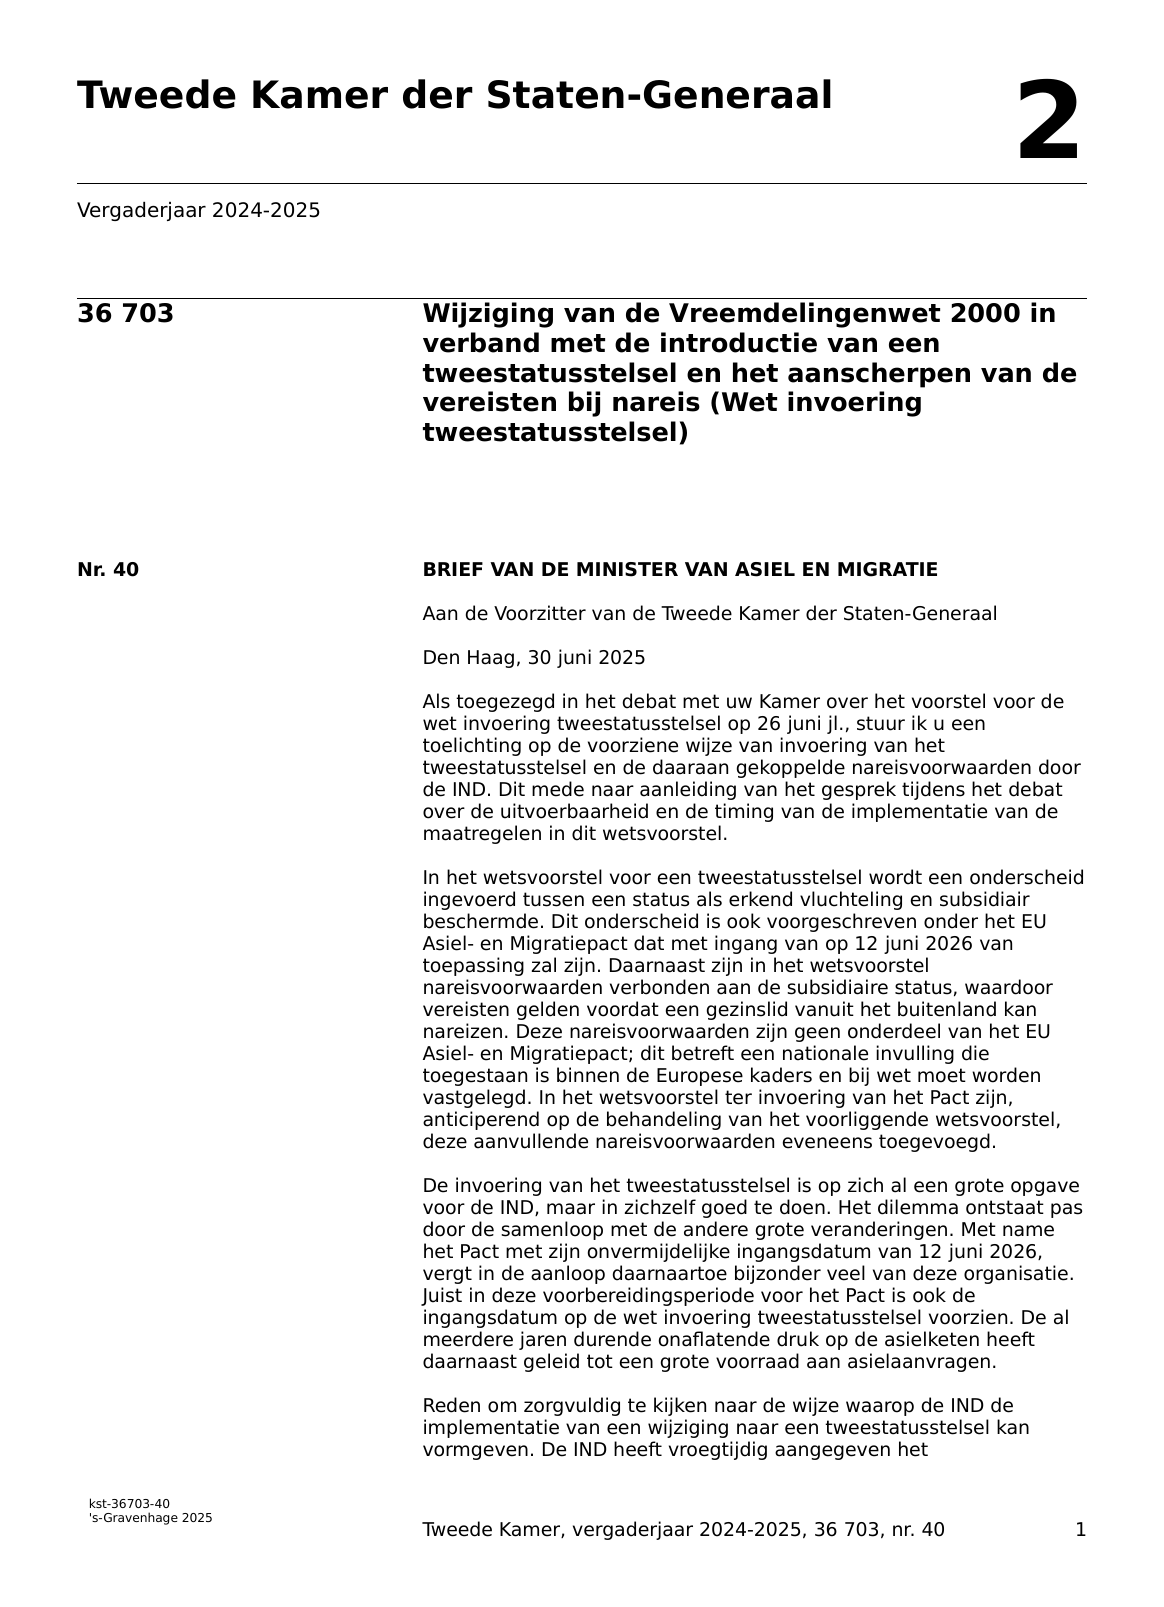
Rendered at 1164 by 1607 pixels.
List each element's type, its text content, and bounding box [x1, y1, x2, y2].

subtitle 36 703 Wijziging van de Vreemdelingenwet 2000 in verband met de introductie van een tweestatusstelsel en het aanscherpen van de vereisten bij nareis (Wet invoering tweestatusstelsel) [77, 299, 1087, 447]
text Aan de Voorzitter van de Tweede Kamer der Staten-Generaal [422, 603, 1087, 624]
text De invoering van het tweestatusstelsel is op zich al een grote opgave voor de IND, maar in zichzelf goed te doen. Het dilemma ontstaat pas door de samenloop met de andere grote veranderingen. Met name het Pact met zijn onvermijdelijke ingangsdatum van 12 juni 2026, vergt in de aanloop daarnaartoe bijzonder veel van deze organisatie. Juist in deze voorbereidingsperiode voor het Pact is ook de ingangsdatum op de wet invoering tweestatusstelsel voorzien. De al meerdere jaren durende onaflatende druk op de asielketen heeft daarnaast geleid tot een grote voorraad aan asielaanvragen. [422, 1175, 1087, 1373]
table_header Tweede Kamer der Staten-Generaal [77, 59, 886, 183]
text Reden om zorgvuldig te kijken naar de wijze waarop de IND de implementatie van een wijziging naar een tweestatusstelsel kan vormgeven. De IND heeft vroegtijdig aangegeven het [422, 1395, 1087, 1461]
text kst-36703-40 [88, 1497, 323, 1511]
text In het wetsvoorstel voor een tweestatusstelsel wordt een onderscheid ingevoerd tussen een status als erkend vluchteling en subsidiair beschermde. Dit onderscheid is ook voorgeschreven onder het EU Asiel- en Migratiepact dat met ingang van op 12 juni 2026 van toepassing zal zijn. Daarnaast zijn in het wetsvoorstel nareisvoorwaarden verbonden aan de subsidiaire status, waardoor vereisten gelden voordat een gezinslid vanuit het buitenland kan nareizen. Deze nareisvoorwaarden zijn geen onderdeel van het EU Asiel- en Migratiepact; dit betreft een nationale invulling die toegestaan is binnen de Europese kaders en bij wet moet worden vastgelegd. In het wetsvoorstel ter invoering van het Pact zijn, anticiperend op de behandeling van het voorliggende wetsvoorstel, deze aanvullende nareisvoorwaarden eveneens toegevoegd. [422, 867, 1087, 1153]
table_header 2 [886, 59, 1087, 183]
text 's-Gravenhage 2025 [88, 1511, 323, 1525]
table_cell Vergaderjaar 2024-2025 [77, 184, 1087, 298]
text Den Haag, 30 juni 2025 [422, 647, 1087, 669]
text Als toegezegd in het debat met uw Kamer over het voorstel voor de wet invoering tweestatusstelsel op 26 juni jl., stuur ik u een toelichting op de voorziene wijze van invoering van het tweestatusstelsel en de daaraan gekoppelde nareisvoorwaarden door de IND. Dit mede naar aanleiding van het gesprek tijdens het debat over de uitvoerbaarheid en de timing van de implementatie van de maatregelen in dit wetsvoorstel. [422, 691, 1087, 845]
subtitle Nr. 40 BRIEF VAN DE MINISTER VAN ASIEL EN MIGRATIE [77, 558, 1087, 580]
